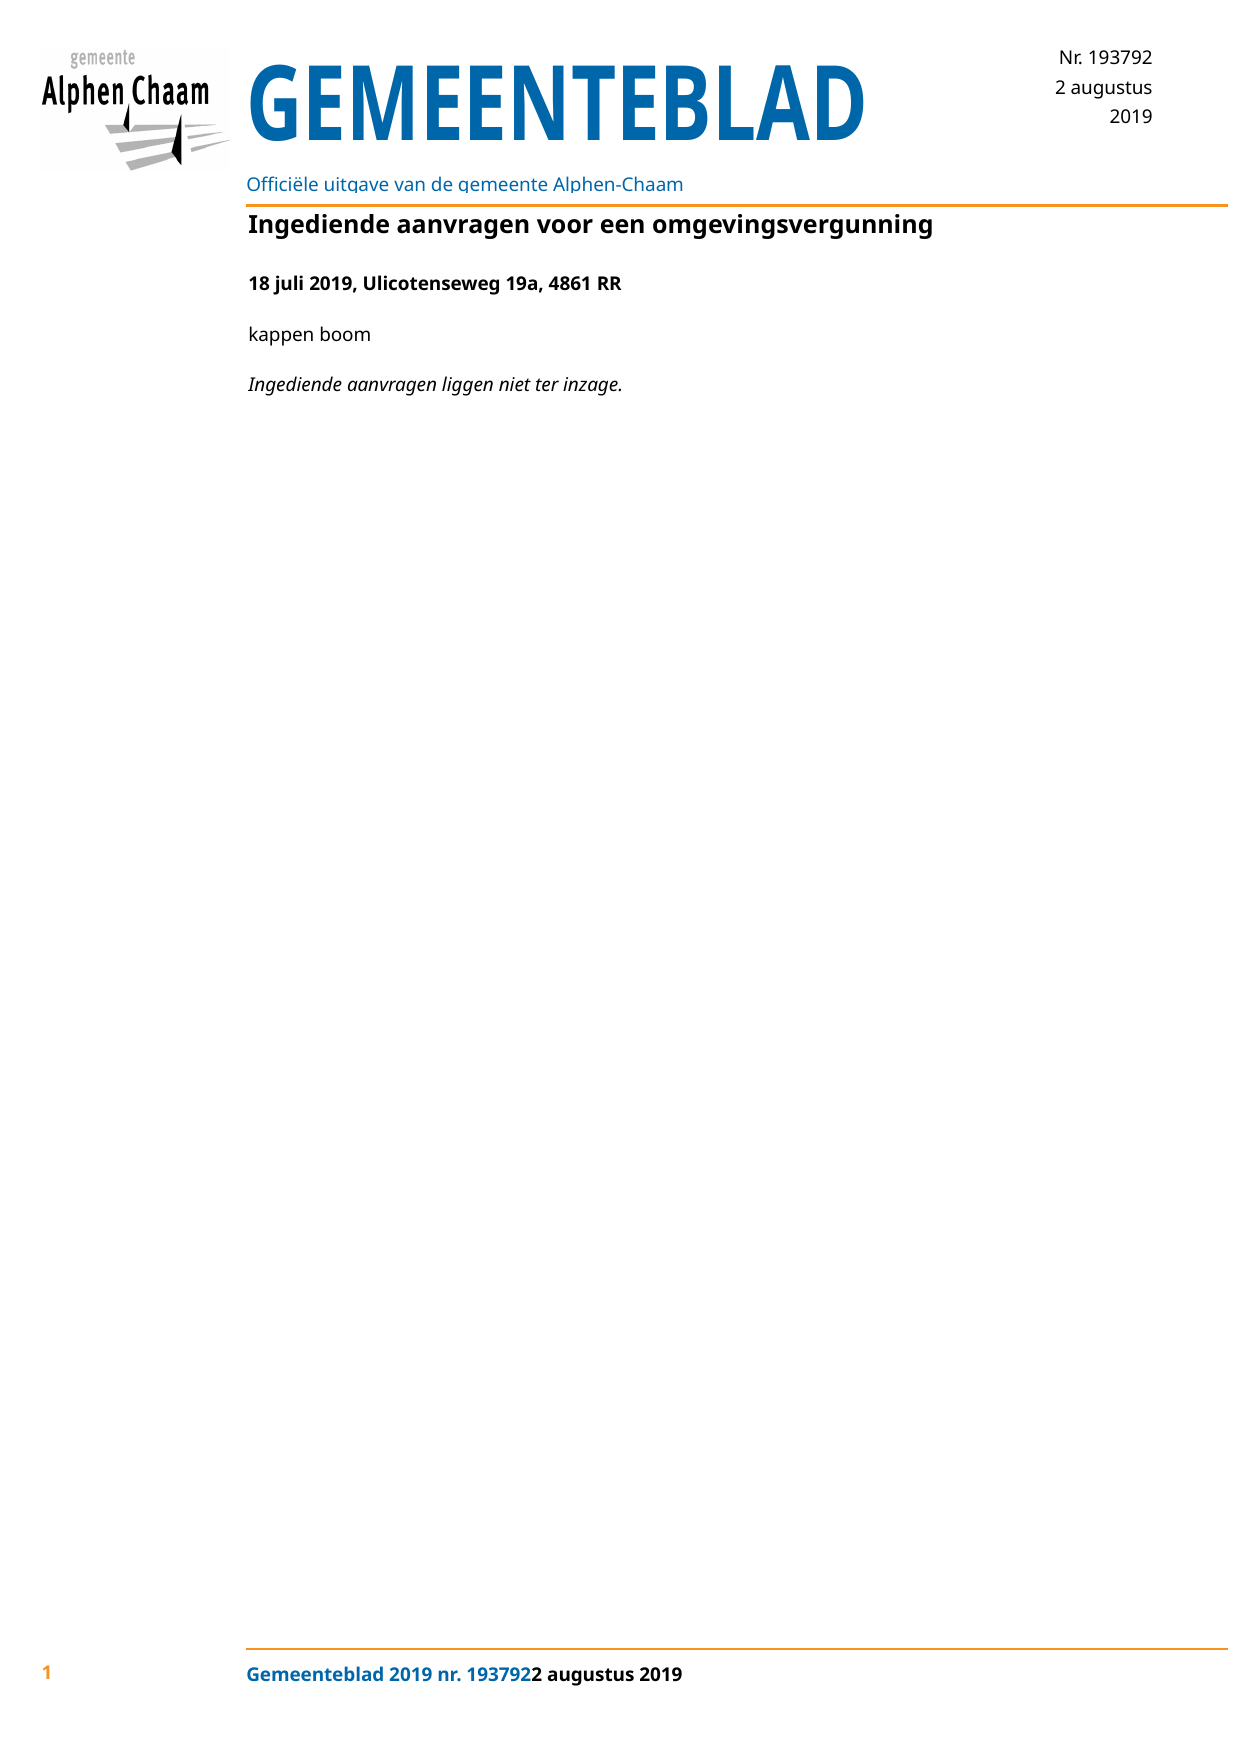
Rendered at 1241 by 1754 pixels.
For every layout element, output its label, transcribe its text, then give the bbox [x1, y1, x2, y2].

text Ingediende aanvragen voor een omgevingsvergunning [248, 207, 1152, 241]
text Ingediende aanvragen liggen niet ter inzage. [248, 371, 1152, 397]
text kappen boom [248, 321, 1152, 346]
picture [41, 47, 231, 172]
text 18 juli 2019, Ulicotenseweg 19a, 4861 RR [248, 270, 1152, 296]
